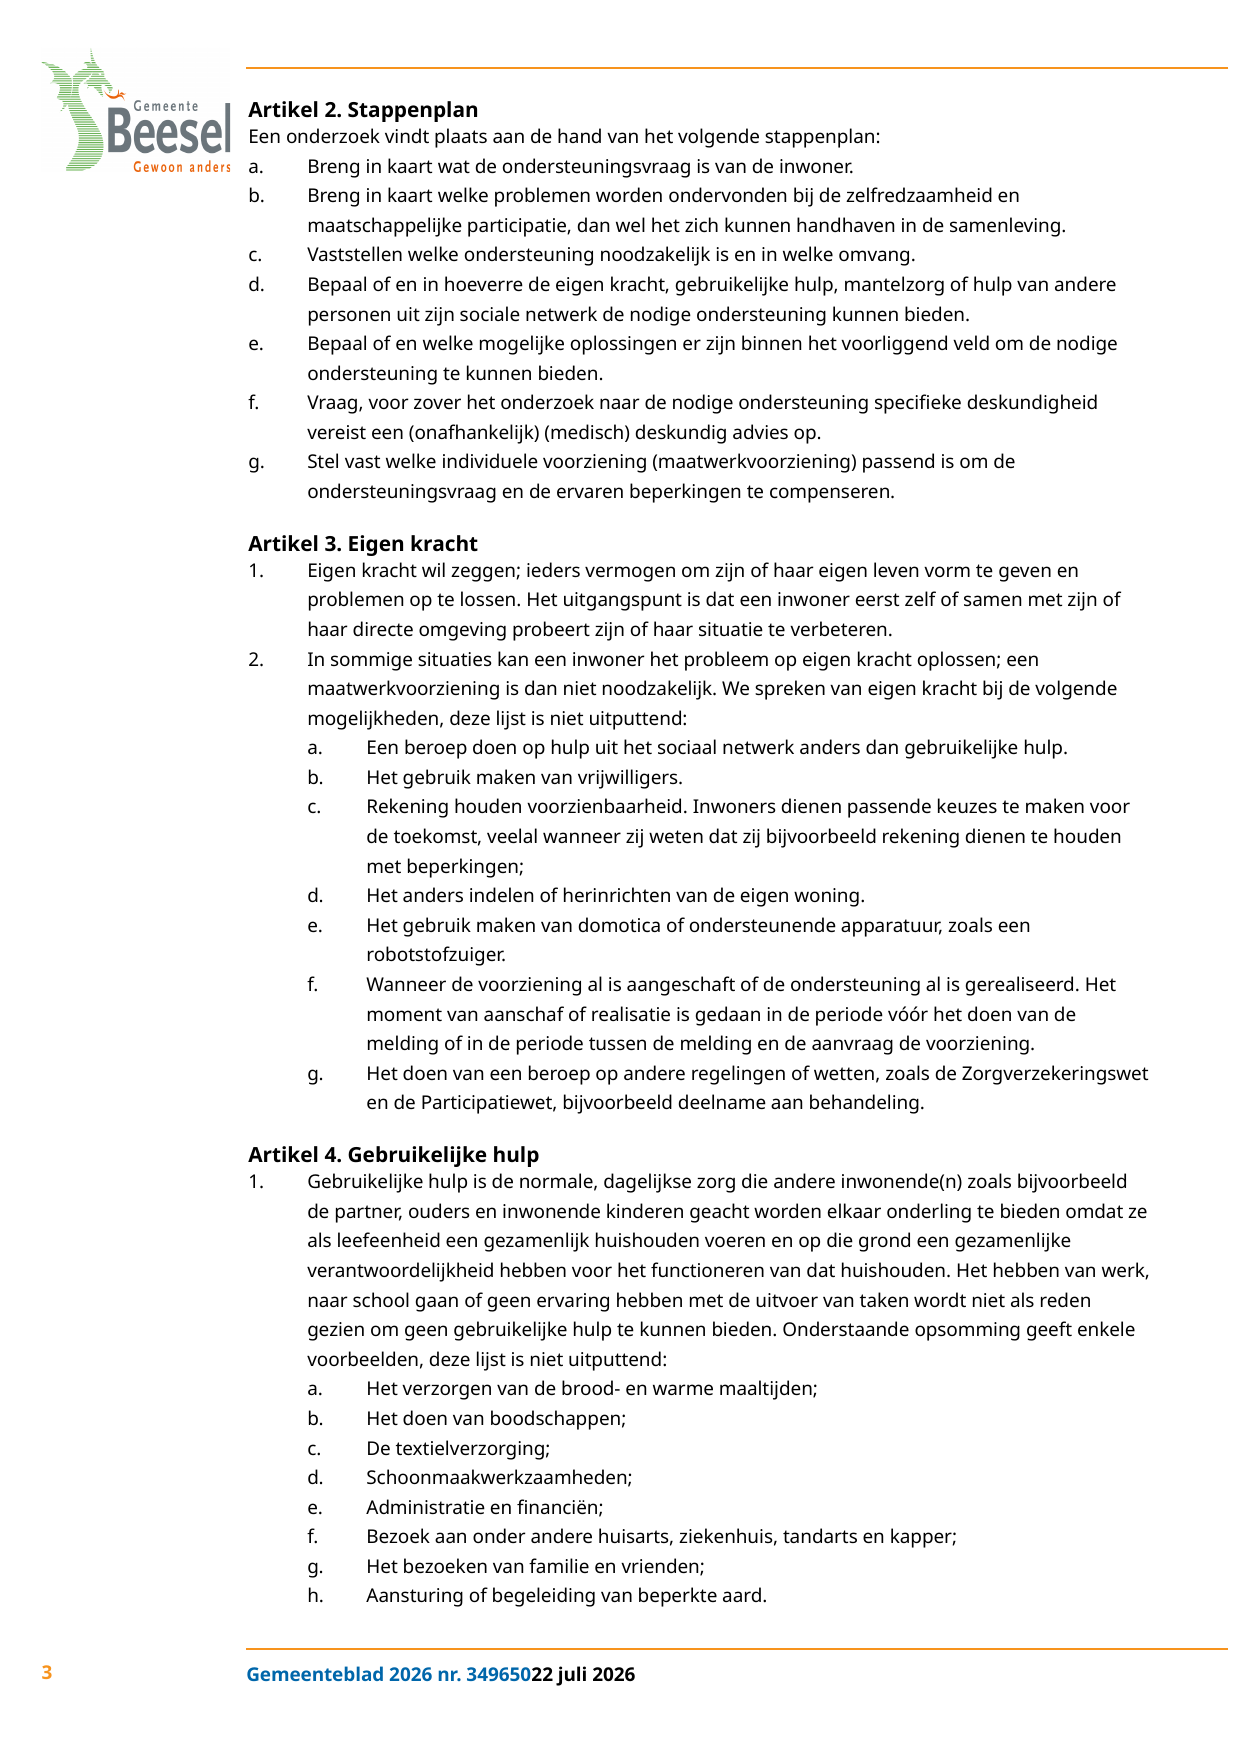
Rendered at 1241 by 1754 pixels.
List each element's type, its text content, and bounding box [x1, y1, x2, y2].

list Breng in kaart welke problemen worden ondervonden bij de zelfredzaamheid en maatschappelijke participatie, dan wel het zich kunnen handhaven in de samenleving. [248, 182, 1152, 238]
text Artikel 2. Stappenplan [248, 95, 1152, 123]
list Aansturing of begeleiding van beperkte aard. [307, 1583, 1152, 1608]
list Bepaal of en welke mogelijke oplossingen er zijn binnen het voorliggend veld om de nodige ondersteuning te kunnen bieden. [248, 330, 1152, 386]
list Het doen van een beroep op andere regelingen of wetten, zoals de Zorgverzekeringswet en de Participatiewet, bijvoorbeeld deelname aan behandeling. [307, 1060, 1152, 1115]
text Artikel 4. Gebruikelijke hulp [248, 1140, 1152, 1168]
list Eigen kracht wil zeggen; ieders vermogen om zijn of haar eigen leven vorm te geven en problemen op te lossen. Het uitgangspunt is dat een inwoner eerst zelf of samen met zijn of haar directe omgeving probeert zijn of haar situatie te verbeteren. [248, 557, 1152, 642]
list Vraag, voor zover het onderzoek naar de nodige ondersteuning specifieke deskundigheid vereist een (onafhankelijk) (medisch) deskundig advies op. [248, 389, 1152, 445]
list In sommige situaties kan een inwoner het probleem op eigen kracht oplossen; een maatwerkvoorziening is dan niet noodzakelijk. We spreken van eigen kracht bij de volgende mogelijkheden, deze lijst is niet uitputtend: [248, 646, 1152, 731]
picture [41, 47, 231, 172]
text Een onderzoek vindt plaats aan de hand van het volgende stappenplan: [248, 123, 1152, 149]
list Bepaal of en in hoeverre de eigen kracht, gebruikelijke hulp, mantelzorg of hulp van andere personen uit zijn sociale netwerk de nodige ondersteuning kunnen bieden. [248, 271, 1152, 326]
list Administratie en financiën; [307, 1494, 1152, 1519]
list Breng in kaart wat de ondersteuningsvraag is van de inwoner. [248, 153, 1152, 178]
list Vaststellen welke ondersteuning noodzakelijk is en in welke omvang. [248, 242, 1152, 267]
text Artikel 3. Eigen kracht [248, 529, 1152, 557]
list Het gebruik maken van domotica of ondersteunende apparatuur, zoals een robotstofzuiger. [307, 912, 1152, 967]
list Stel vast welke individuele voorziening (maatwerkvoorziening) passend is om de ondersteuningsvraag en de ervaren beperkingen te compenseren. [248, 449, 1152, 504]
list Het anders indelen of herinrichten van de eigen woning. [307, 882, 1152, 908]
list Gebruikelijke hulp is de normale, dagelijkse zorg die andere inwonende(n) zoals bijvoorbeeld de partner, ouders en inwonende kinderen geacht worden elkaar onderling te bieden omdat ze als leefeenheid een gezamenlijk huishouden voeren en op die grond een gezamenlijke verantwoordelijkheid hebben voor het functioneren van dat huishouden. Het hebben van werk, naar school gaan of geen ervaring hebben met de uitvoer van taken wordt niet als reden gezien om geen gebruikelijke hulp te kunnen bieden. Onderstaande opsomming geeft enkele voorbeelden, deze lijst is niet uitputtend: [248, 1168, 1152, 1372]
list Het gebruik maken van vrijwilligers. [307, 764, 1152, 790]
list De textielverzorging; [307, 1435, 1152, 1460]
list Het doen van boodschappen; [307, 1405, 1152, 1431]
list Een beroep doen op hulp uit het sociaal netwerk anders dan gebruikelijke hulp. [307, 734, 1152, 760]
list Wanneer de voorziening al is aangeschaft of de ondersteuning al is gerealiseerd. Het moment van aanschaf of realisatie is gedaan in de periode vóór het doen van de melding of in de periode tussen de melding en de aanvraag de voorziening. [307, 971, 1152, 1056]
list Het bezoeken van familie en vrienden; [307, 1553, 1152, 1579]
list Rekening houden voorzienbaarheid. Inwoners dienen passende keuzes te maken voor de toekomst, veelal wanneer zij weten dat zij bijvoorbeeld rekening dienen te houden met beperkingen; [307, 794, 1152, 879]
list Bezoek aan onder andere huisarts, ziekenhuis, tandarts en kapper; [307, 1523, 1152, 1549]
list Schoonmaakwerkzaamheden; [307, 1464, 1152, 1490]
list Het verzorgen van de brood- en warme maaltijden; [307, 1376, 1152, 1401]
